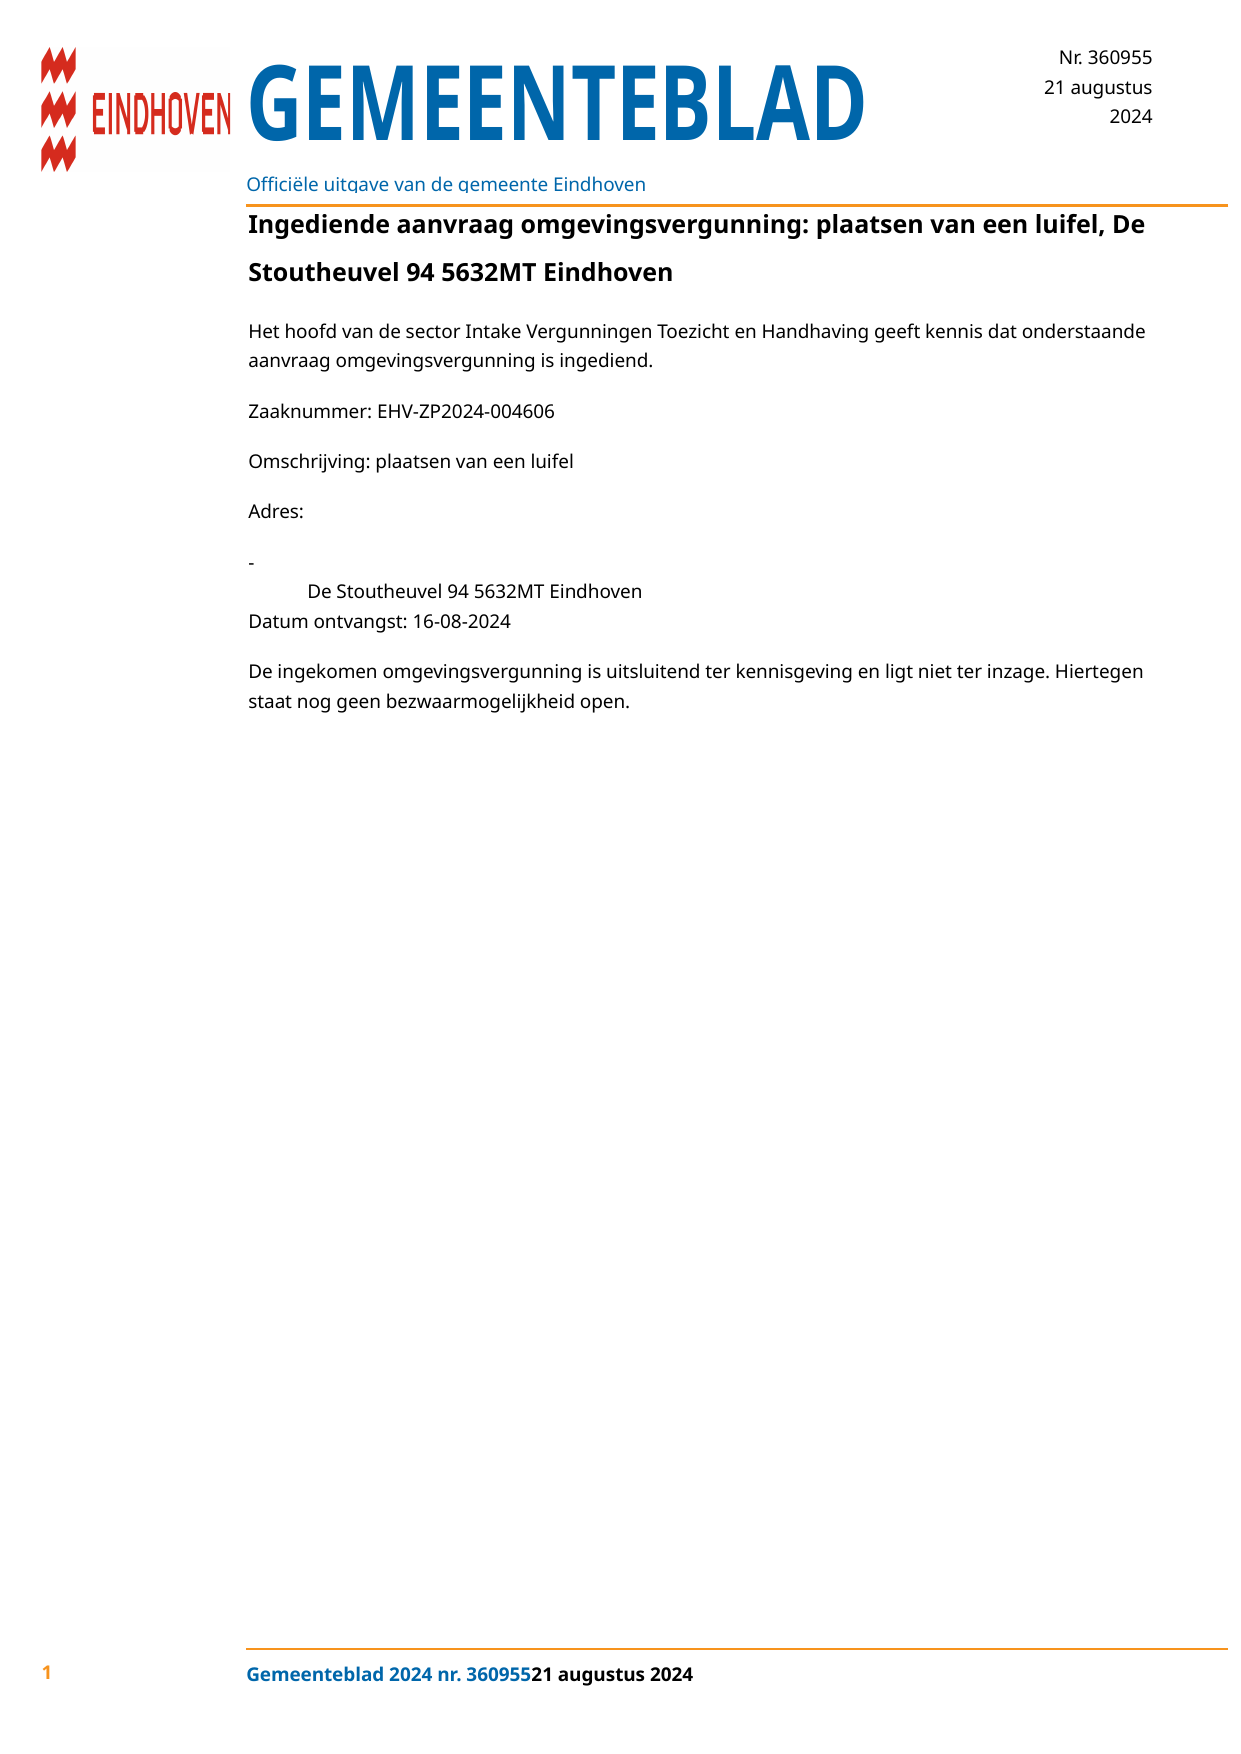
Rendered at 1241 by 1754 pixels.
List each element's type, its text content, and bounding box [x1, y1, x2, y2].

text Het hoofd van de sector Intake Vergunningen Toezicht en Handhaving geeft kennis dat onderstaande aanvraag omgevingsvergunning is ingediend. [248, 318, 1152, 373]
text Omschrijving: plaatsen van een luifel [248, 448, 1152, 474]
text De ingekomen omgevingsvergunning is uitsluitend ter kennisgeving en ligt niet ter inzage. Hiertegen staat nog geen bezwaarmogelijkheid open. [248, 659, 1152, 714]
text Datum ontvangst: 16-08-2024 [248, 608, 1152, 634]
text Zaaknummer: EHV-ZP2024-004606 [248, 398, 1152, 424]
text Adres: [248, 499, 1152, 524]
list De Stoutheuvel 94 5632MT Eindhoven [248, 579, 1152, 604]
picture [41, 47, 231, 172]
text Ingediende aanvraag omgevingsvergunning: plaatsen van een luifel, De Stoutheuvel 94 5632MT Eindhoven [248, 207, 1152, 288]
